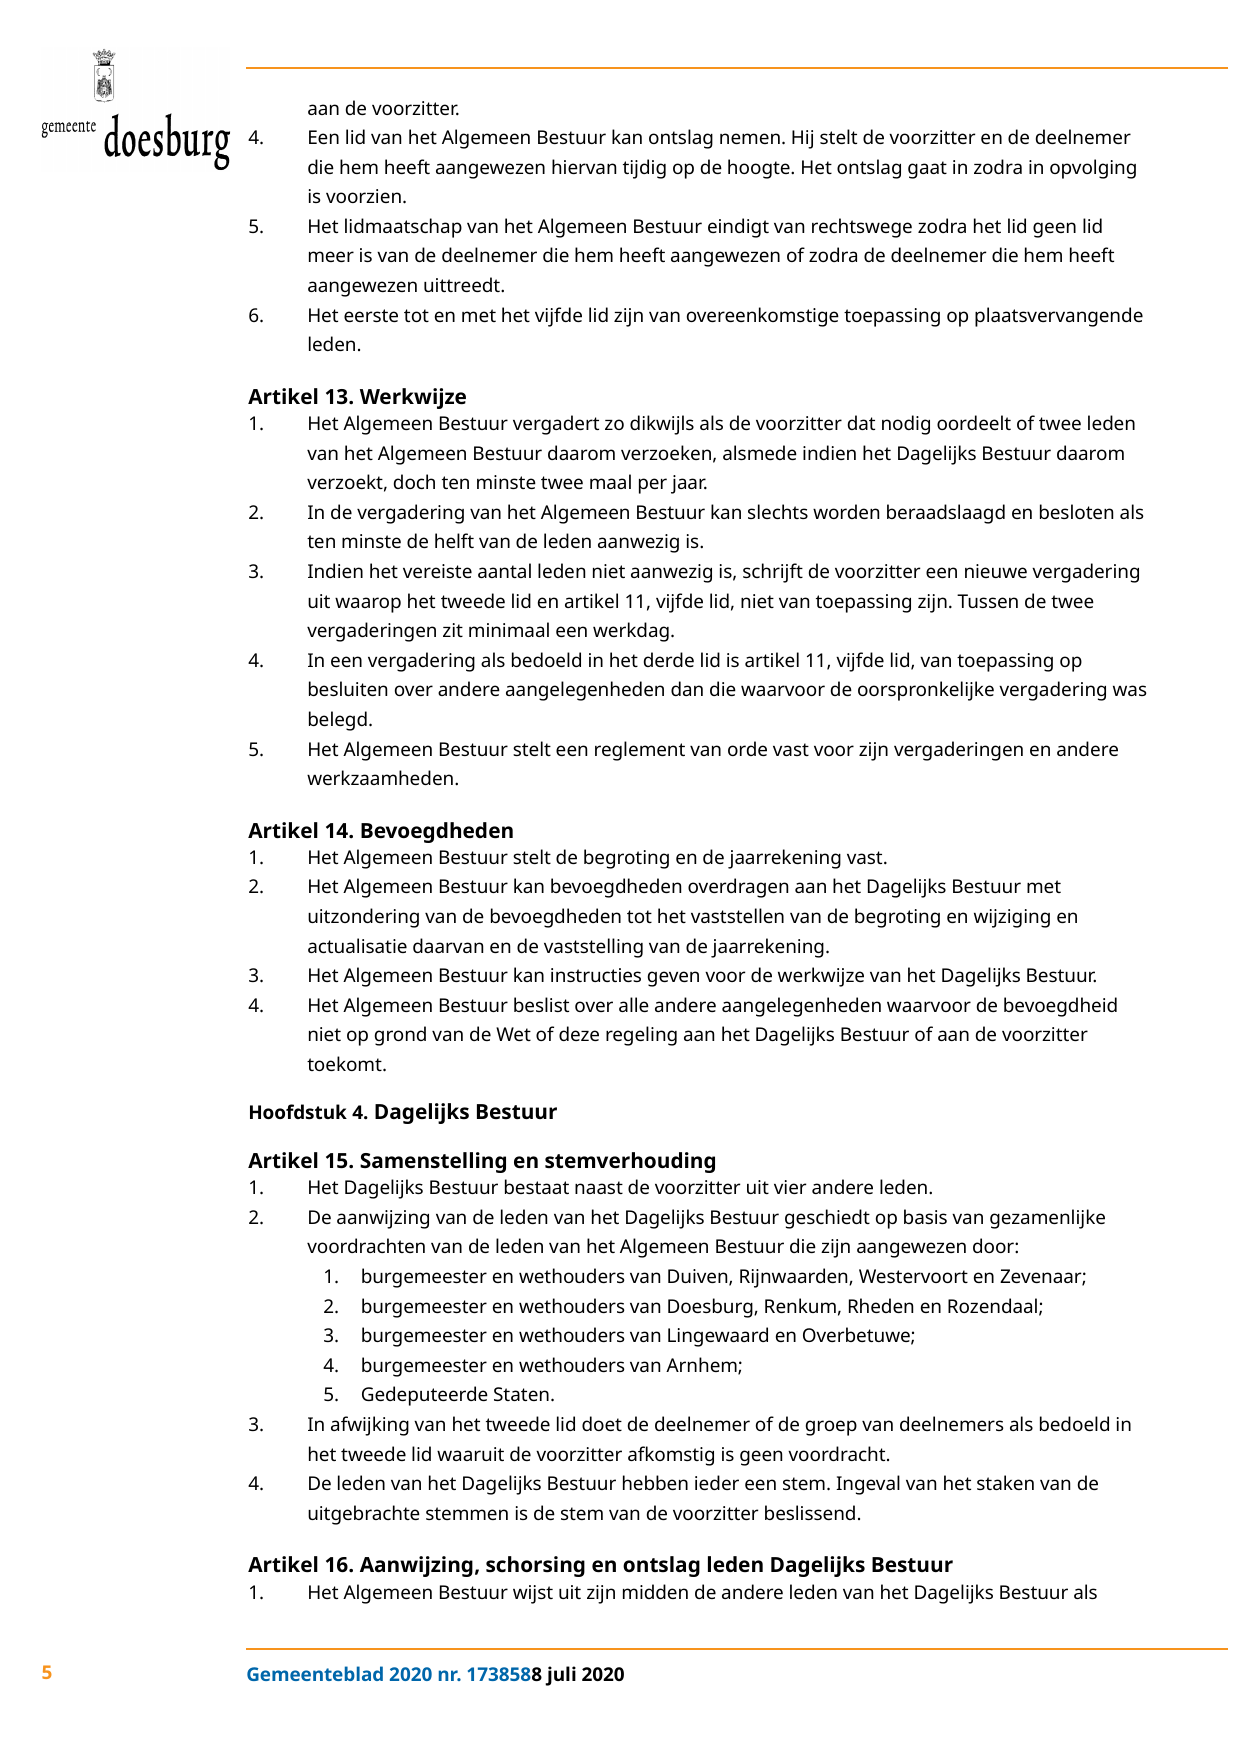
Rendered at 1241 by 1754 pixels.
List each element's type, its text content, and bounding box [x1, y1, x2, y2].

text Artikel 15. Samenstelling en stemverhouding [248, 1146, 1152, 1174]
list Een lid van het Algemeen Bestuur kan ontslag nemen. Hij stelt de voorzitter en de deelnemer die hem heeft aangewezen hiervan tijdig op de hoogte. Het ontslag gaat in zodra in opvolging is voorzien. [248, 124, 1152, 209]
text Hoofdstuk 4. Dagelijks Bestuur [248, 1097, 1152, 1125]
list Het Algemeen Bestuur wijst uit zijn midden de andere leden van het Dagelijks Bestuur als [248, 1579, 1152, 1604]
list In afwijking van het tweede lid doet de deelnemer of de groep van deelnemers als bedoeld in het tweede lid waaruit de voorzitter afkomstig is geen voordracht. [248, 1411, 1152, 1467]
list Het Dagelijks Bestuur bestaat naast de voorzitter uit vier andere leden. [248, 1174, 1152, 1200]
list Het Algemeen Bestuur vergadert zo dikwijls als de voorzitter dat nodig oordeelt of twee leden van het Algemeen Bestuur daarom verzoeken, alsmede indien het Dagelijks Bestuur daarom verzoekt, doch ten minste twee maal per jaar. [248, 410, 1152, 495]
list Het Algemeen Bestuur kan instructies geven voor de werkwijze van het Dagelijks Bestuur. [248, 962, 1152, 988]
list De aanwijzing van de leden van het Dagelijks Bestuur geschiedt op basis van gezamenlijke voordrachten van de leden van het Algemeen Bestuur die zijn aangewezen door: [248, 1204, 1152, 1259]
list burgemeester en wethouders van Lingewaard en Overbetuwe; [323, 1322, 1152, 1348]
list Indien het vereiste aantal leden niet aanwezig is, schrijft de voorzitter een nieuwe vergadering uit waarop het tweede lid en artikel 11, vijfde lid, niet van toepassing zijn. Tussen de twee vergaderingen zit minimaal een werkdag. [248, 558, 1152, 643]
text Artikel 14. Bevoegdheden [248, 816, 1152, 844]
list Het eerste tot en met het vijfde lid zijn van overeenkomstige toepassing op plaatsvervangende leden. [248, 302, 1152, 357]
list aan de voorzitter. [248, 95, 1152, 121]
list In de vergadering van het Algemeen Bestuur kan slechts worden beraadslaagd en besloten als ten minste de helft van de leden aanwezig is. [248, 499, 1152, 554]
list In een vergadering als bedoeld in het derde lid is artikel 11, vijfde lid, van toepassing op besluiten over andere aangelegenheden dan die waarvoor de oorspronkelijke vergadering was belegd. [248, 647, 1152, 732]
text Artikel 16. Aanwijzing, schorsing en ontslag leden Dagelijks Bestuur [248, 1550, 1152, 1579]
list Het Algemeen Bestuur stelt een reglement van orde vast voor zijn vergaderingen en andere werkzaamheden. [248, 736, 1152, 791]
list Het Algemeen Bestuur beslist over alle andere aangelegenheden waarvoor de bevoegdheid niet op grond van de Wet of deze regeling aan het Dagelijks Bestuur of aan de voorzitter toekomt. [248, 992, 1152, 1077]
list burgemeester en wethouders van Duiven, Rijnwaarden, Westervoort en Zevenaar; [323, 1263, 1152, 1289]
list Gedeputeerde Staten. [323, 1382, 1152, 1407]
list Het Algemeen Bestuur kan bevoegdheden overdragen aan het Dagelijks Bestuur met uitzondering van de bevoegdheden tot het vaststellen van de begroting en wijziging en actualisatie daarvan en de vaststelling van de jaarrekening. [248, 874, 1152, 959]
list burgemeester en wethouders van Arnhem; [323, 1352, 1152, 1378]
list burgemeester en wethouders van Doesburg, Renkum, Rheden en Rozendaal; [323, 1293, 1152, 1319]
text Artikel 13. Werkwijze [248, 382, 1152, 410]
picture [41, 47, 231, 172]
list De leden van het Dagelijks Bestuur hebben ieder een stem. Ingeval van het staken van de uitgebrachte stemmen is de stem van de voorzitter beslissend. [248, 1470, 1152, 1526]
list Het Algemeen Bestuur stelt de begroting en de jaarrekening vast. [248, 844, 1152, 870]
list Het lidmaatschap van het Algemeen Bestuur eindigt van rechtswege zodra het lid geen lid meer is van de deelnemer die hem heeft aangewezen of zodra de deelnemer die hem heeft aangewezen uittreedt. [248, 213, 1152, 298]
